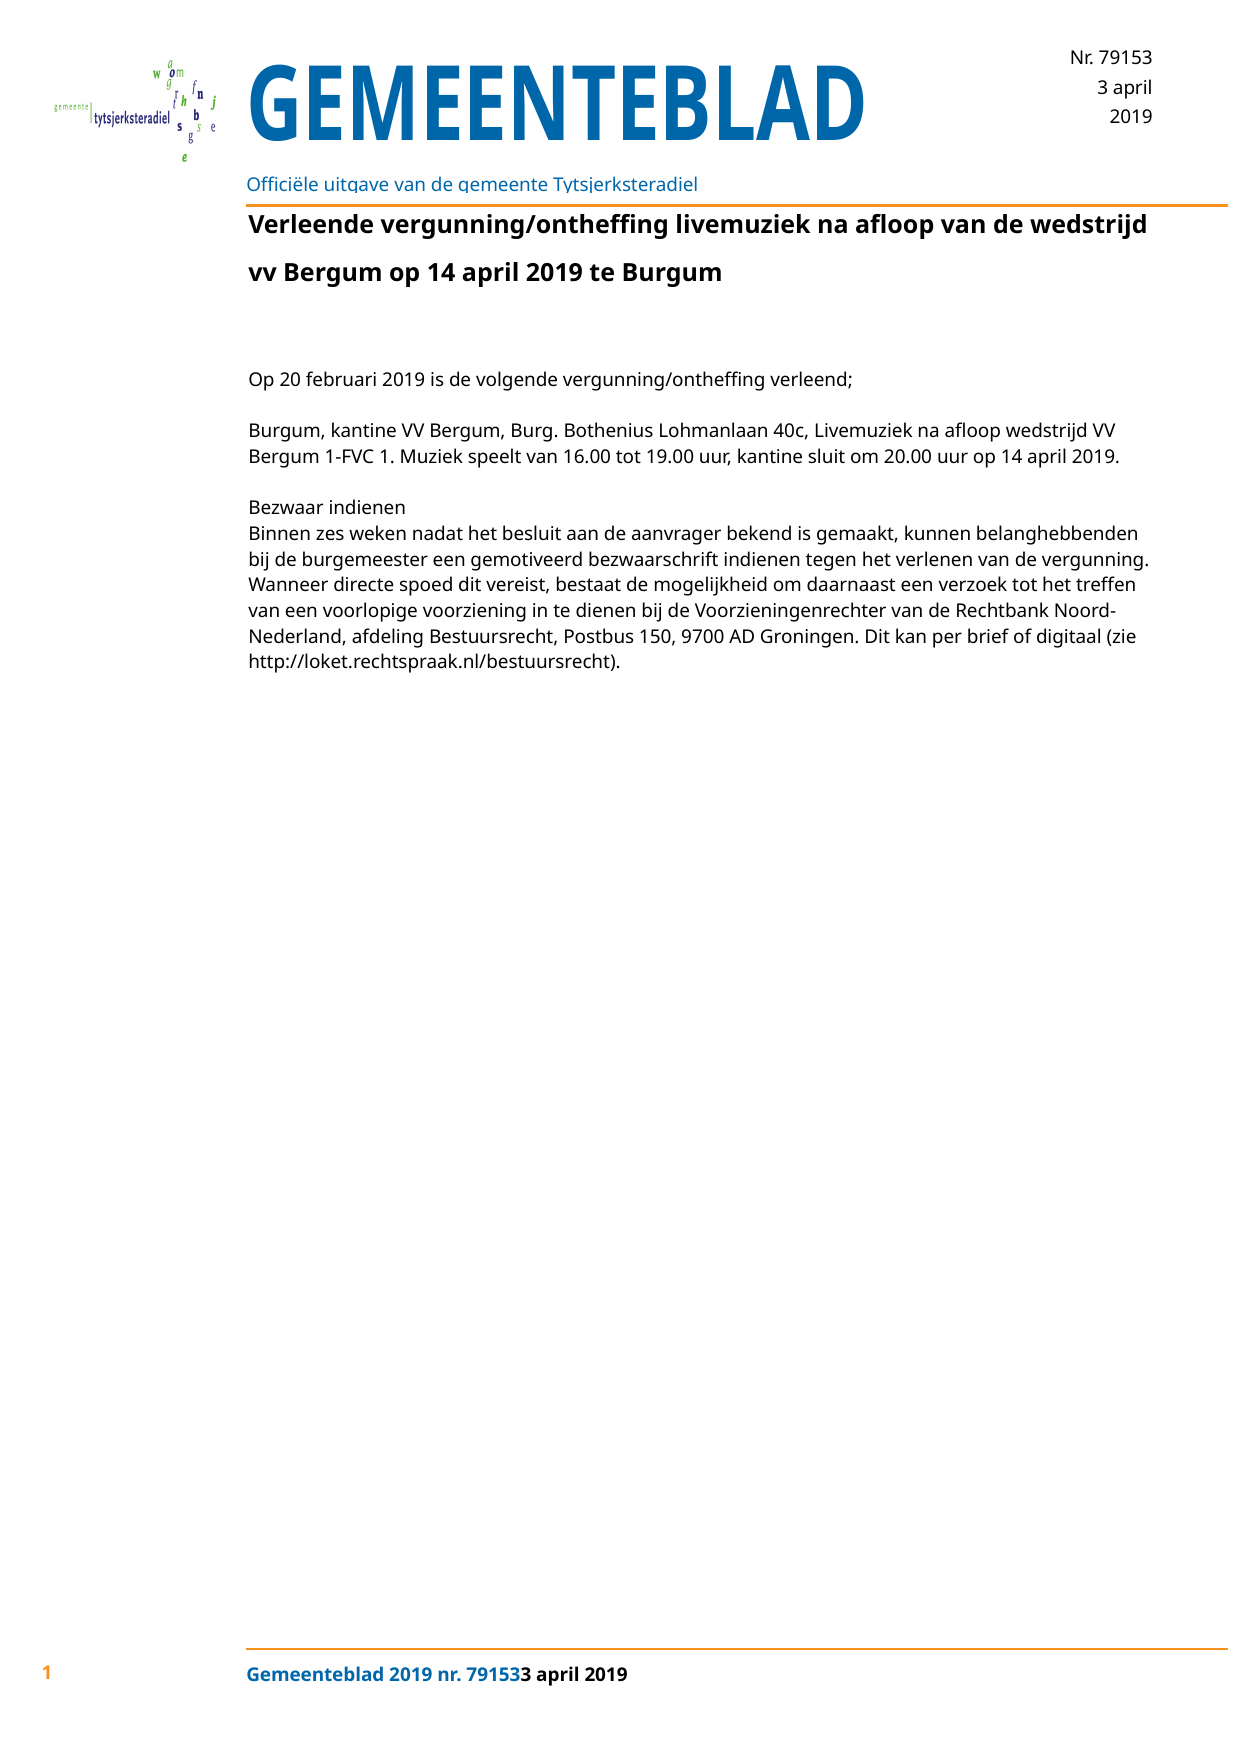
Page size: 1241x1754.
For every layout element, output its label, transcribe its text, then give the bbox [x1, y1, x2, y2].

text Op 20 februari 2019 is de volgende vergunning/ontheffing verleend; [248, 366, 1152, 391]
text Binnen zes weken nadat het besluit aan de aanvrager bekend is gemaakt, kunnen belanghebbenden bij de burgemeester een gemotiveerd bezwaarschrift indienen tegen het verlenen van de vergunning. Wanneer directe spoed dit vereist, bestaat de mogelijkheid om daarnaast een verzoek tot het treffen van een voorlopige voorziening in te dienen bij de Voorzieningenrechter van de Rechtbank Noord-Nederland, afdeling Bestuursrecht, Postbus 150, 9700 AD Groningen. Dit kan per brief of digitaal (zie http://loket.rechtspraak.nl/bestuursrecht). [248, 520, 1152, 674]
text Verleende vergunning/ontheffing livemuziek na afloop van de wedstrijd vv Bergum op 14 april 2019 te Burgum [248, 207, 1152, 288]
text Bezwaar indienen [248, 494, 1152, 520]
text Burgum, kantine VV Bergum, Burg. Bothenius Lohmanlaan 40c, Livemuziek na afloop wedstrijd VV Bergum 1-FVC 1. Muziek speelt van 16.00 tot 19.00 uur, kantine sluit om 20.00 uur op 14 april 2019. [248, 417, 1152, 469]
picture [41, 47, 231, 172]
